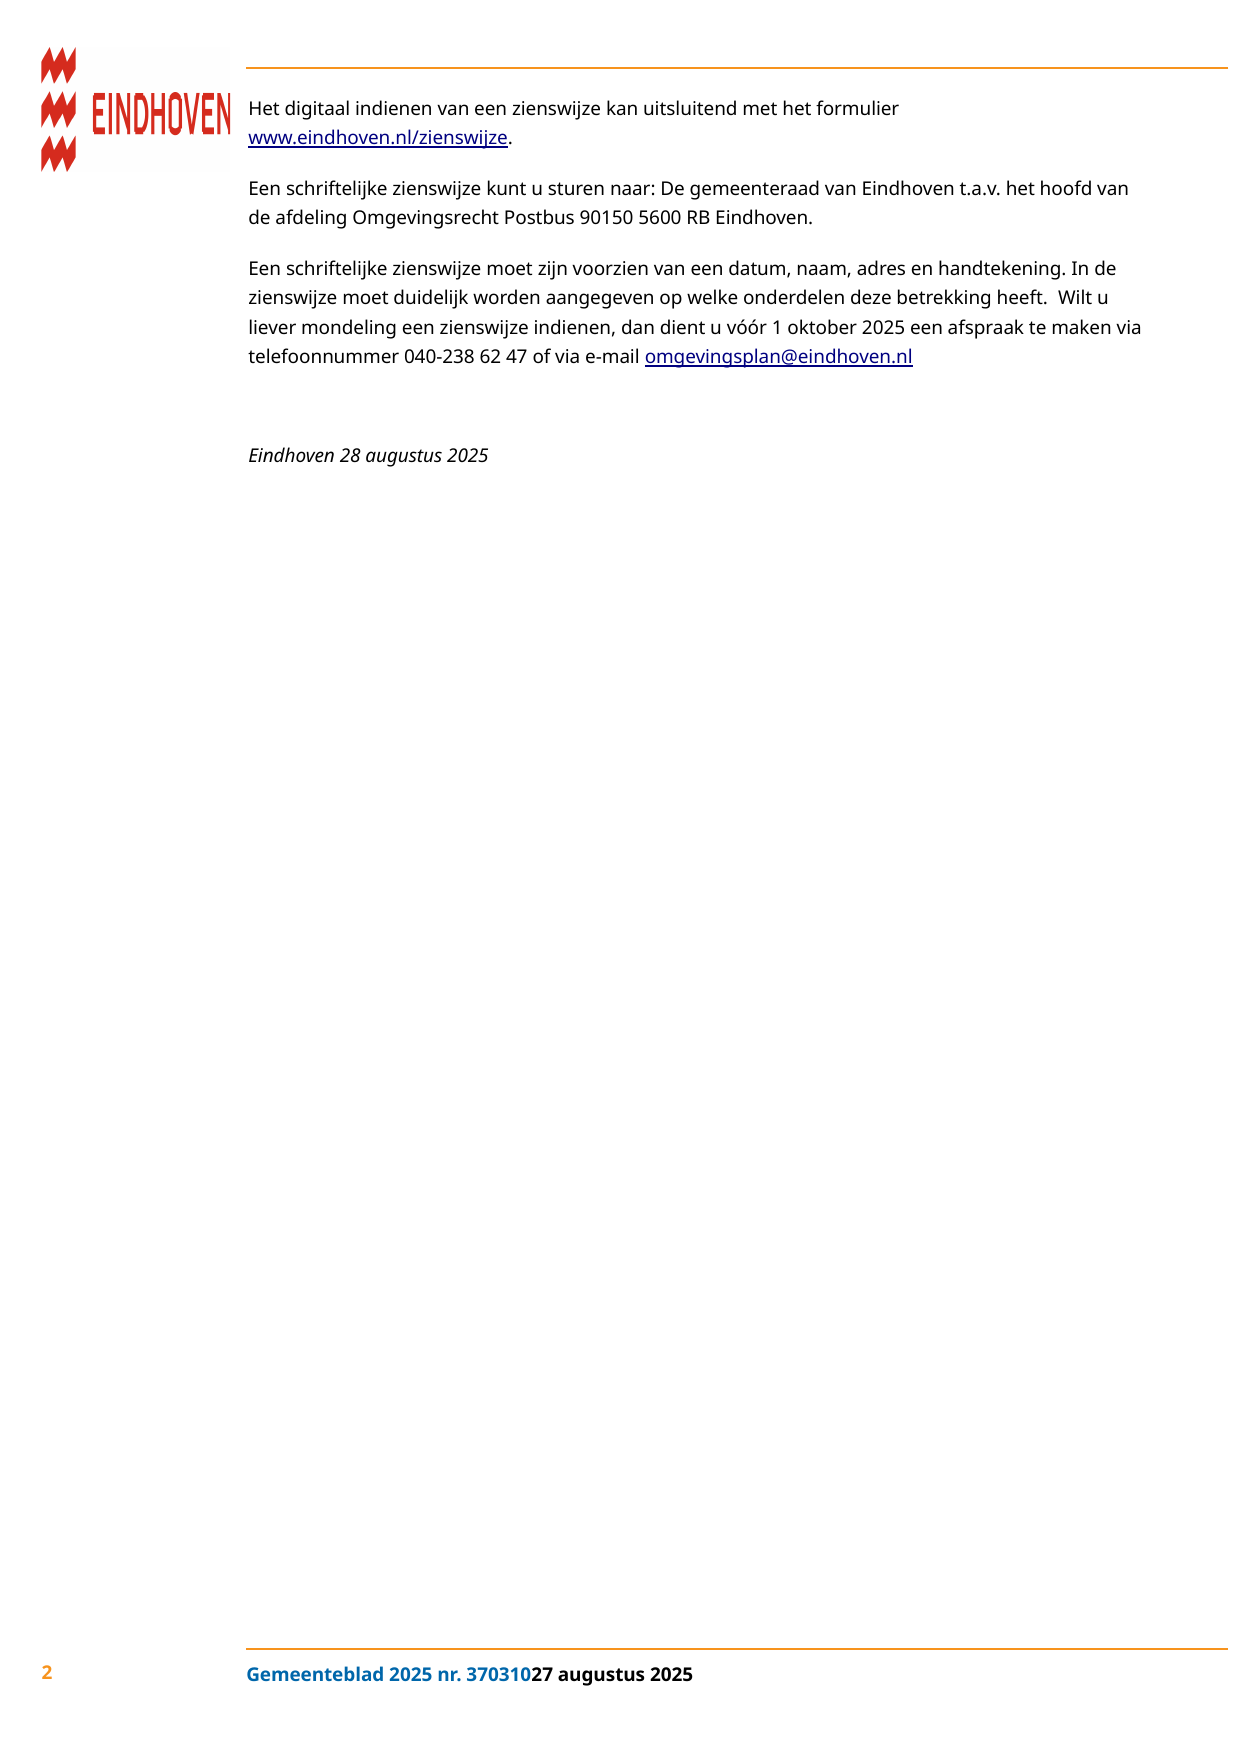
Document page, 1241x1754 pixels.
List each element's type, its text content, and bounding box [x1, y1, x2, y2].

text Een schriftelijke zienswijze moet zijn voorzien van een datum, naam, adres en handtekening. In de zienswijze moet duidelijk worden aangegeven op welke onderdelen deze betrekking heeft. Wilt u liever mondeling een zienswijze indienen, dan dient u vóór 1 oktober 2025 een afspraak te maken via telefoonnummer 040-238 62 47 of via e-mail omgevingsplan@eindhoven.nl [248, 255, 1152, 369]
picture [41, 47, 231, 172]
text Het digitaal indienen van een zienswijze kan uitsluitend met het formulier www.eindhoven.nl/zienswijze. [248, 95, 1152, 150]
text Een schriftelijke zienswijze kunt u sturen naar: De gemeenteraad van Eindhoven t.a.v. het hoofd van de afdeling Omgevingsrecht Postbus 90150 5600 RB Eindhoven. [248, 175, 1152, 230]
text Eindhoven 28 augustus 2025 [248, 442, 1152, 467]
